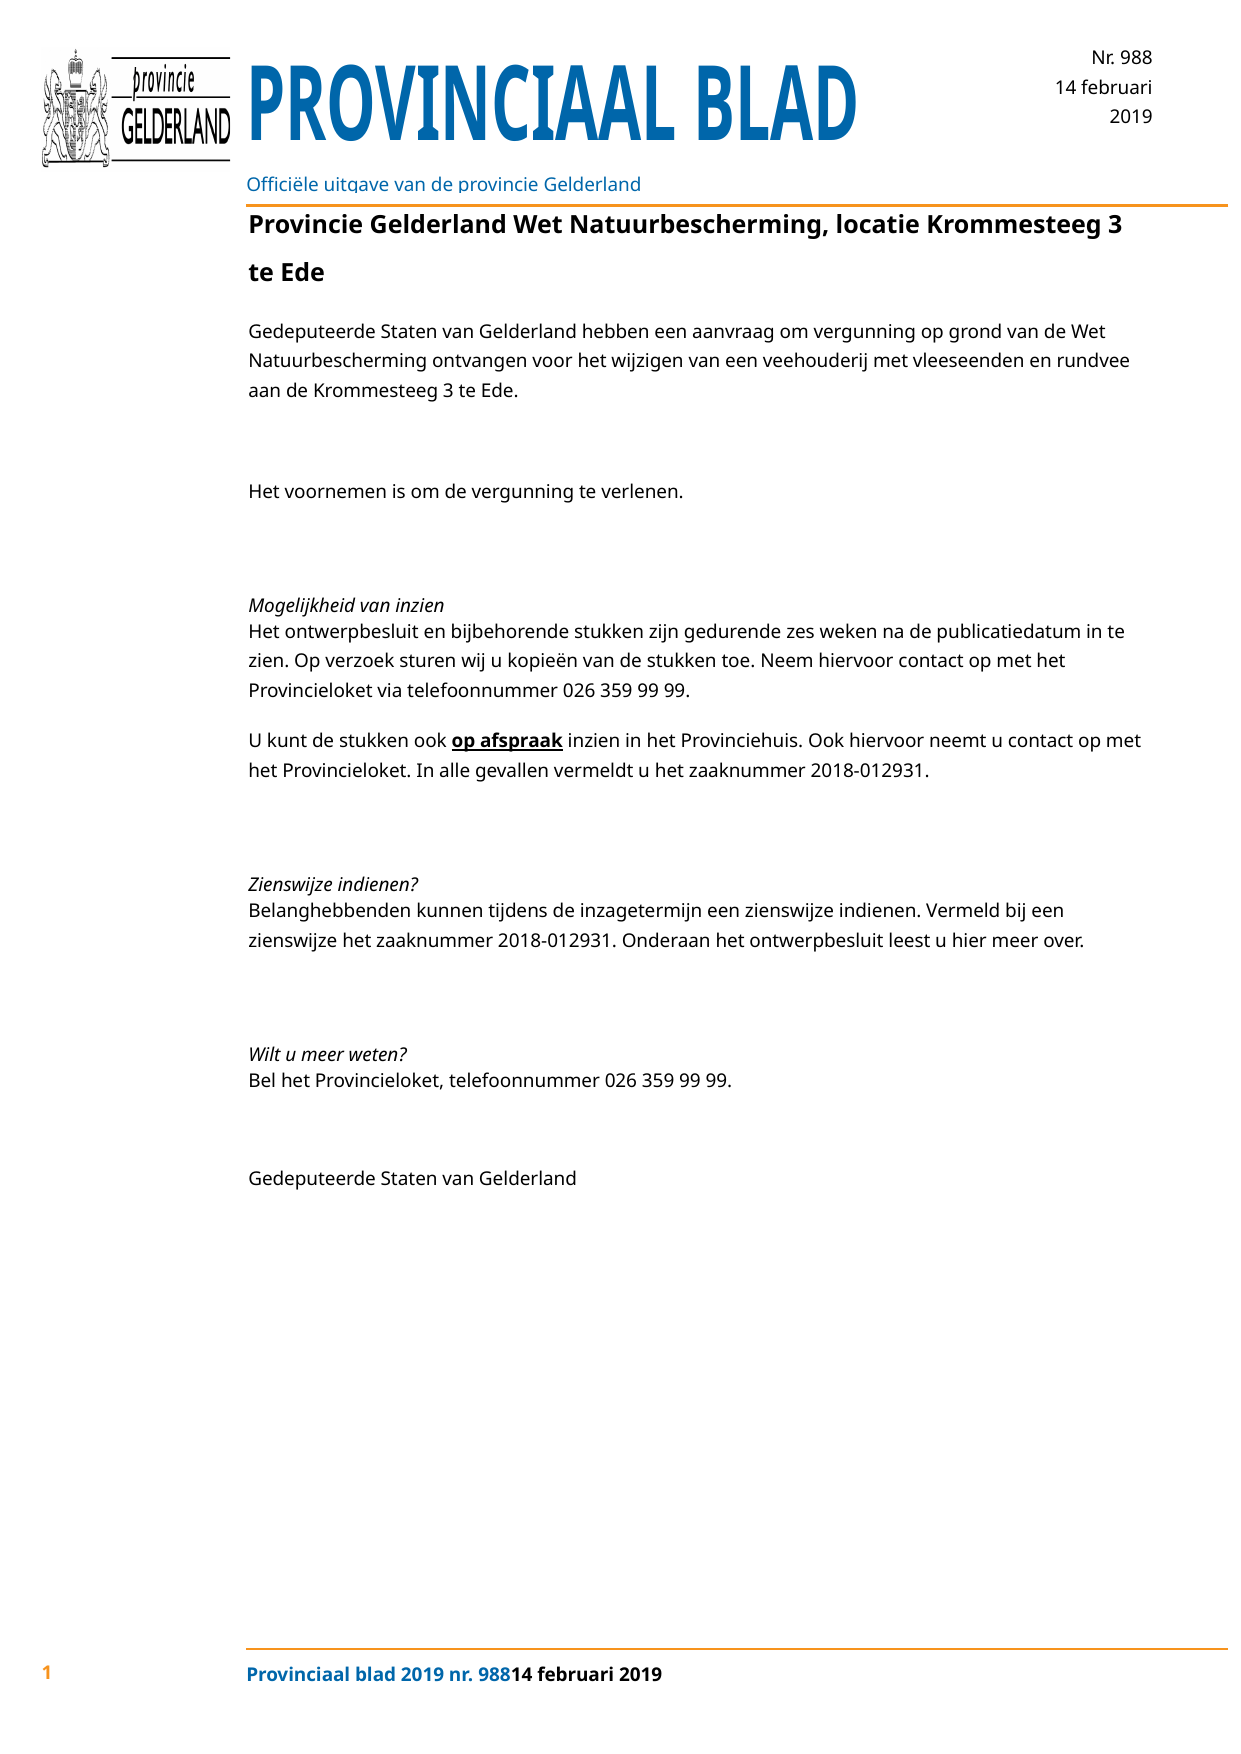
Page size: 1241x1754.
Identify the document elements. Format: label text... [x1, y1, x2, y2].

text U kunt de stukken ook op afspraak inzien in het Provinciehuis. Ook hiervoor neemt u contact op met het Provincieloket. In alle gevallen vermeldt u het zaaknummer 2018-012931. [248, 728, 1152, 783]
picture [41, 47, 231, 172]
text Het voornemen is om de vergunning te verlenen. [248, 478, 1152, 504]
text Wilt u meer weten? [248, 1041, 1152, 1067]
text Het ontwerpbesluit en bijbehorende stukken zijn gedurende zes weken na de publicatiedatum in te zien. Op verzoek sturen wij u kopieën van de stukken toe. Neem hiervoor contact op met het Provincieloket via telefoonnummer 026 359 99 99. [248, 618, 1152, 703]
text Mogelijkheid van inzien [248, 592, 1152, 618]
text Bel het Provincieloket, telefoonnummer 026 359 99 99. [248, 1067, 1152, 1093]
text Belanghebbenden kunnen tijdens de inzagetermijn een zienswijze indienen. Vermeld bij een zienswijze het zaaknummer 2018-012931. Onderaan het ontwerpbesluit leest u hier meer over. [248, 897, 1152, 953]
text Zienswijze indienen? [248, 872, 1152, 897]
text Gedeputeerde Staten van Gelderland hebben een aanvraag om vergunning op grond van de Wet Natuurbescherming ontvangen voor het wijzigen van een veehouderij met vleeseenden en rundvee aan de Krommesteeg 3 te Ede. [248, 318, 1152, 403]
text Provincie Gelderland Wet Natuurbescherming, locatie Krommesteeg 3 te Ede [248, 207, 1152, 288]
text Gedeputeerde Staten van Gelderland [248, 1165, 1152, 1191]
